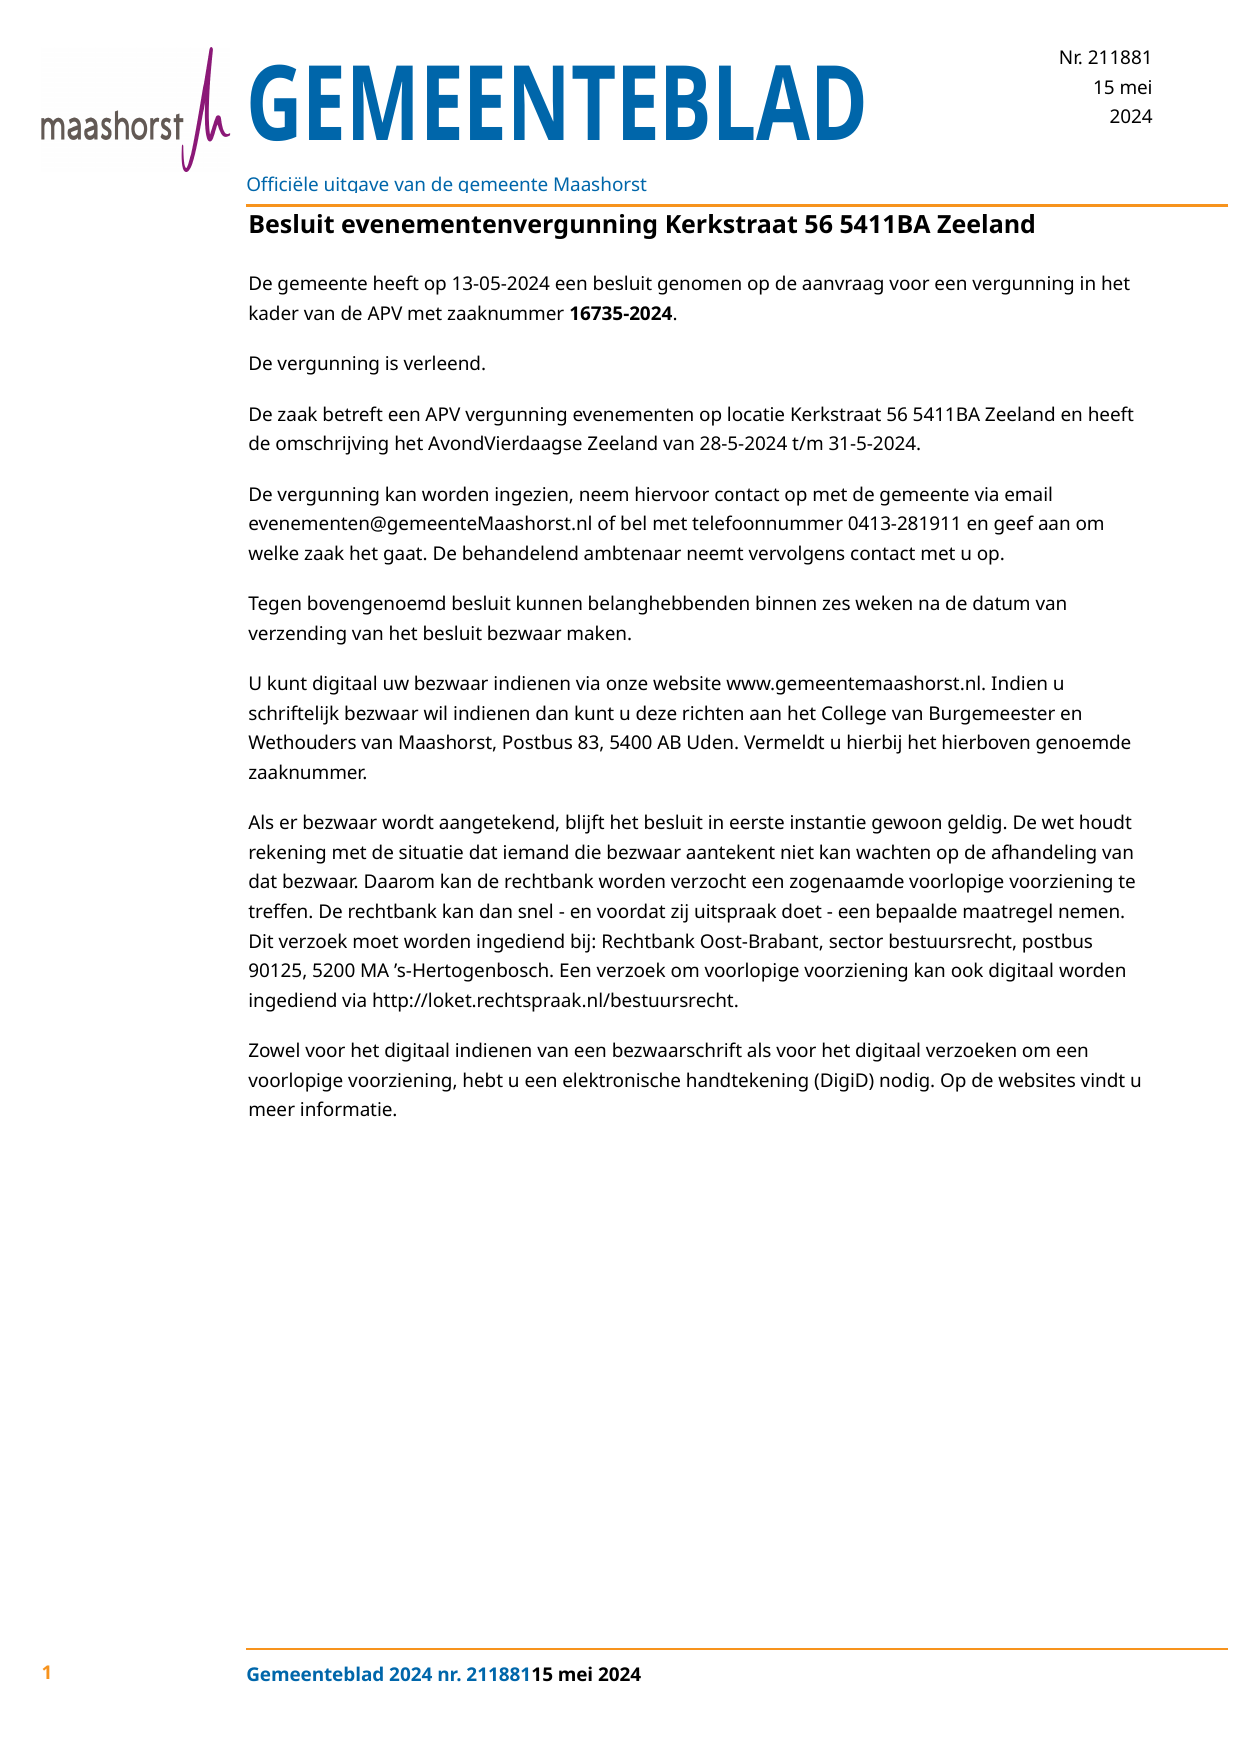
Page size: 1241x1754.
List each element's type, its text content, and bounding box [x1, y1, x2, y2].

text De gemeente heeft op 13-05-2024 een besluit genomen op de aanvraag voor een vergunning in het kader van de APV met zaaknummer 16735-2024. [248, 270, 1152, 326]
text Zowel voor het digitaal indienen van een bezwaarschrift als voor het digitaal verzoeken om een voorlopige voorziening, hebt u een elektronische handtekening (DigiD) nodig. Op de websites vindt u meer informatie. [248, 1037, 1152, 1122]
text De vergunning is verleend. [248, 350, 1152, 376]
text Besluit evenementenvergunning Kerkstraat 56 5411BA Zeeland [248, 207, 1152, 241]
picture [41, 47, 231, 172]
text Tegen bovengenoemd besluit kunnen belanghebbenden binnen zes weken na de datum van verzending van het besluit bezwaar maken. [248, 590, 1152, 646]
text De vergunning kan worden ingezien, neem hiervoor contact op met de gemeente via email evenementen@gemeenteMaashorst.nl of bel met telefoonnummer 0413-281911 en geef aan om welke zaak het gaat. De behandelend ambtenaar neemt vervolgens contact met u op. [248, 481, 1152, 566]
text De zaak betreft een APV vergunning evenementen op locatie Kerkstraat 56 5411BA Zeeland en heeft de omschrijving het AvondVierdaagse Zeeland van 28-5-2024 t/m 31-5-2024. [248, 401, 1152, 456]
text U kunt digitaal uw bezwaar indienen via onze website www.gemeentemaashorst.nl. Indien u schriftelijk bezwaar wil indienen dan kunt u deze richten aan het College van Burgemeester en Wethouders van Maashorst, Postbus 83, 5400 AB Uden. Vermeldt u hierbij het hierboven genoemde zaaknummer. [248, 670, 1152, 785]
text Als er bezwaar wordt aangetekend, blijft het besluit in eerste instantie gewoon geldig. De wet houdt rekening met de situatie dat iemand die bezwaar aantekent niet kan wachten op de afhandeling van dat bezwaar. Daarom kan de rechtbank worden verzocht een zogenaamde voorlopige voorziening te treffen. De rechtbank kan dan snel - en voordat zij uitspraak doet - een bepaalde maatregel nemen. Dit verzoek moet worden ingediend bij: Rechtbank Oost-Brabant, sector bestuursrecht, postbus 90125, 5200 MA ’s-Hertogenbosch. Een verzoek om voorlopige voorziening kan ook digitaal worden ingediend via http://loket.rechtspraak.nl/bestuursrecht. [248, 809, 1152, 1013]
